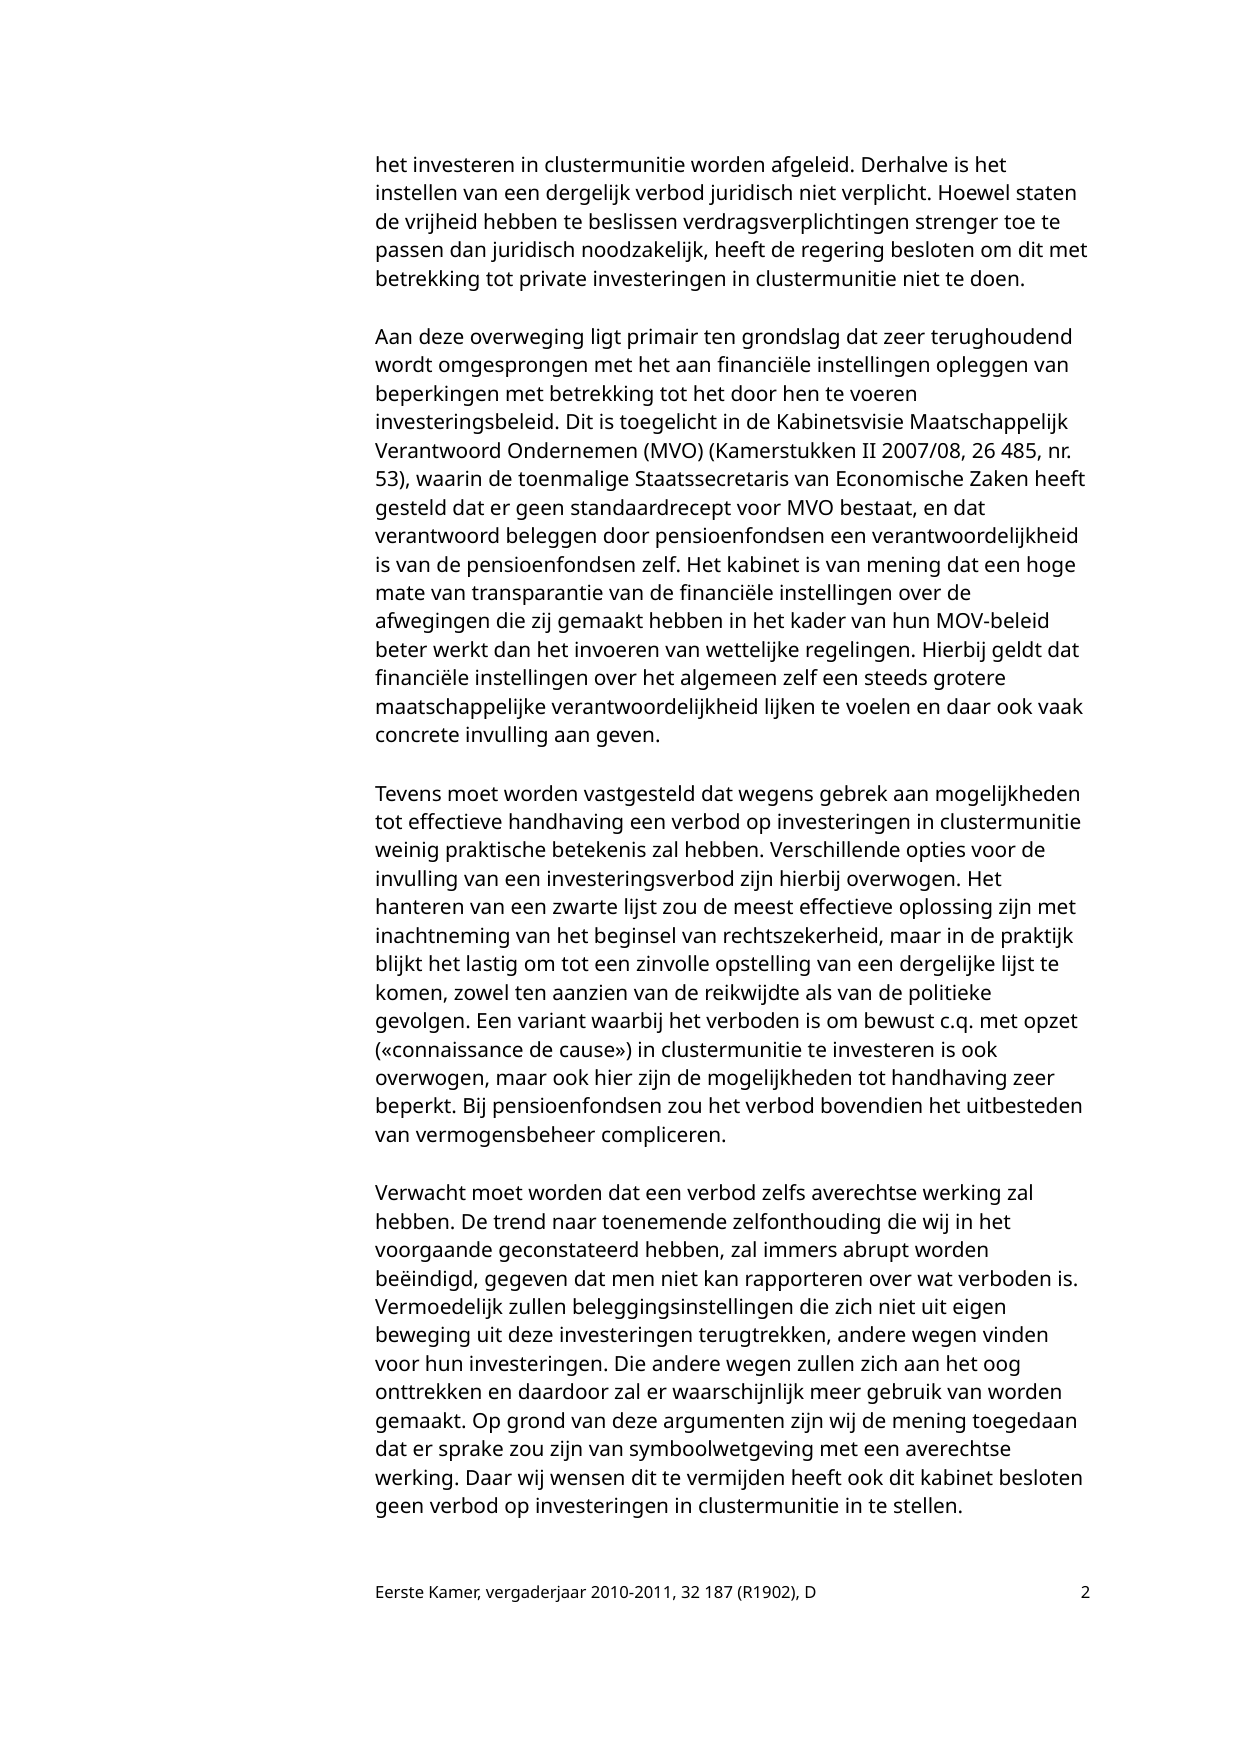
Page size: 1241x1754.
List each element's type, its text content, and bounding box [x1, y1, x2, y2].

text Tevens moet worden vastgesteld dat wegens gebrek aan mogelijkheden tot effectieve handhaving een verbod op investeringen in clustermunitie weinig praktische betekenis zal hebben. Verschillende opties voor de invulling van een investeringsverbod zijn hierbij overwogen. Het hanteren van een zwarte lijst zou de meest effectieve oplossing zijn met inachtneming van het beginsel van rechtszekerheid, maar in de praktijk blijkt het lastig om tot een zinvolle opstelling van een dergelijke lijst te komen, zowel ten aanzien van de reikwijdte als van de politieke gevolgen. Een variant waarbij het verboden is om bewust c.q. met opzet («connaissance de cause») in clustermunitie te investeren is ook overwogen, maar ook hier zijn de mogelijkheden tot handhaving zeer beperkt. Bij pensioenfondsen zou het verbod bovendien het uitbesteden van vermogensbeheer compliceren. [375, 779, 1090, 1148]
text Verwacht moet worden dat een verbod zelfs averechtse werking zal hebben. De trend naar toenemende zelfonthouding die wij in het voorgaande geconstateerd hebben, zal immers abrupt worden beëindigd, gegeven dat men niet kan rapporteren over wat verboden is. Vermoedelijk zullen beleggingsinstellingen die zich niet uit eigen beweging uit deze investeringen terugtrekken, andere wegen vinden voor hun investeringen. Die andere wegen zullen zich aan het oog onttrekken en daardoor zal er waarschijnlijk meer gebruik van worden gemaakt. Op grond van deze argumenten zijn wij de mening toegedaan dat er sprake zou zijn van symboolwetgeving met een averechtse werking. Daar wij wensen dit te vermijden heeft ook dit kabinet besloten geen verbod op investeringen in clustermunitie in te stellen. [375, 1178, 1090, 1520]
text Aan deze overweging ligt primair ten grondslag dat zeer terughoudend wordt omgesprongen met het aan financiële instellingen opleggen van beperkingen met betrekking tot het door hen te voeren investeringsbeleid. Dit is toegelicht in de Kabinetsvisie Maatschappelijk Verantwoord Ondernemen (MVO) (Kamerstukken II 2007/08, 26 485, nr. 53), waarin de toenmalige Staatssecretaris van Economische Zaken heeft gesteld dat er geen standaardrecept voor MVO bestaat, en dat verantwoord beleggen door pensioenfondsen een verantwoordelijkheid is van de pensioenfondsen zelf. Het kabinet is van mening dat een hoge mate van transparantie van de financiële instellingen over de afwegingen die zij gemaakt hebben in het kader van hun MOV-beleid beter werkt dan het invoeren van wettelijke regelingen. Hierbij geldt dat financiële instellingen over het algemeen zelf een steeds grotere maatschappelijke verantwoordelijkheid lijken te voelen en daar ook vaak concrete invulling aan geven. [375, 322, 1090, 749]
text het investeren in clustermunitie worden afgeleid. Derhalve is het instellen van een dergelijk verbod juridisch niet verplicht. Hoewel staten de vrijheid hebben te beslissen verdragsverplichtingen strenger toe te passen dan juridisch noodzakelijk, heeft de regering besloten om dit met betrekking tot private investeringen in clustermunitie niet te doen. [375, 150, 1090, 292]
